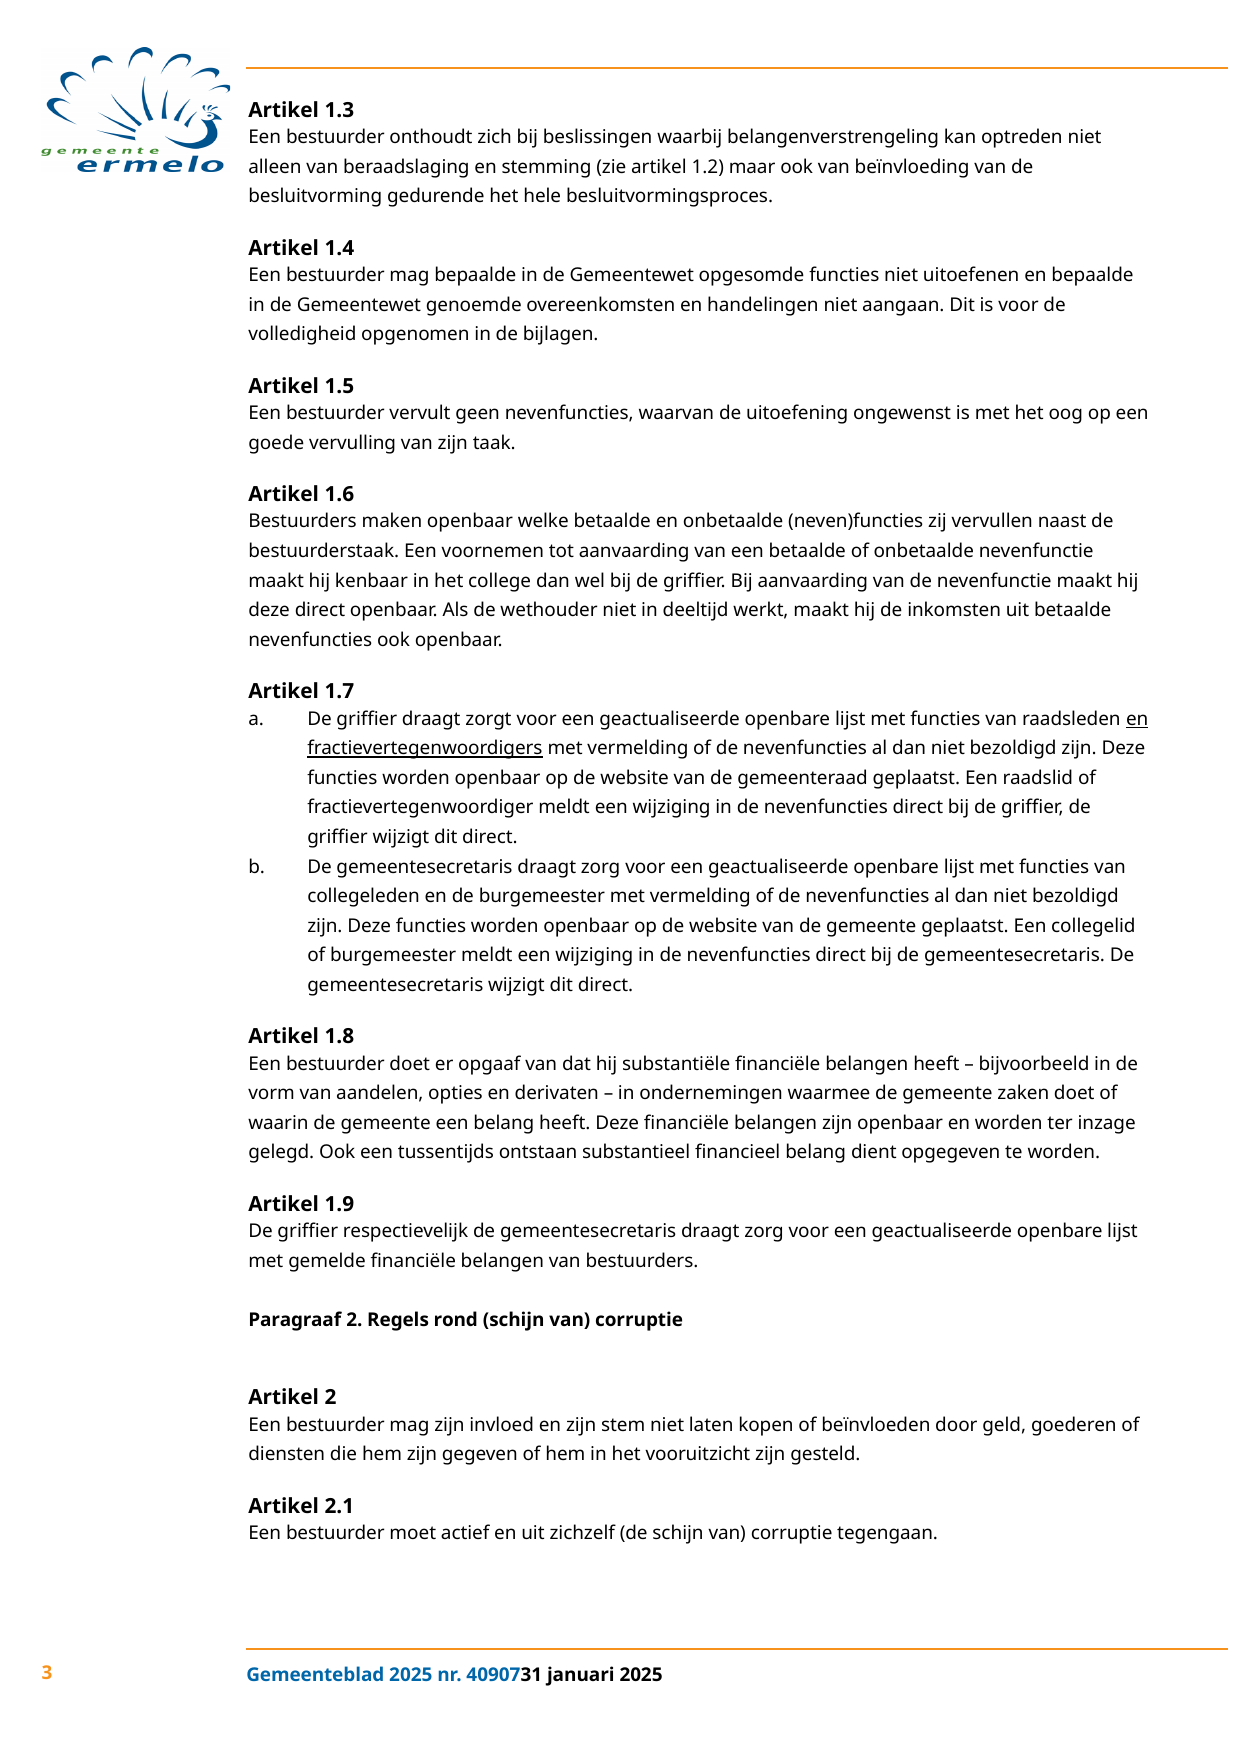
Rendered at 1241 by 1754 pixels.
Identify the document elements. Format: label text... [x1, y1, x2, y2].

text Een bestuurder mag zijn invloed en zijn stem niet laten kopen of beïnvloeden door geld, goederen of diensten die hem zijn gegeven of hem in het vooruitzicht zijn gesteld. [248, 1411, 1152, 1466]
text Een bestuurder vervult geen nevenfuncties, waarvan de uitoefening ongewenst is met het oog op een goede vervulling van zijn taak. [248, 399, 1152, 454]
text Artikel 1.5 [248, 371, 1152, 399]
list De gemeentesecretaris draagt zorg voor een geactualiseerde openbare lijst met functies van collegeleden en de burgemeester met vermelding of de nevenfuncties al dan niet bezoldigd zijn. Deze functies worden openbaar op de website van de gemeente geplaatst. Een collegelid of burgemeester meldt een wijziging in de nevenfuncties direct bij de gemeentesecretaris. De gemeentesecretaris wijzigt dit direct. [248, 853, 1152, 997]
picture [41, 47, 231, 172]
text Artikel 1.3 [248, 95, 1152, 123]
text De griffier respectievelijk de gemeentesecretaris draagt zorg voor een geactualiseerde openbare lijst met gemelde financiële belangen van bestuurders. [248, 1218, 1152, 1273]
text Artikel 1.8 [248, 1022, 1152, 1050]
text Een bestuurder moet actief en uit zichzelf (de schijn van) corruptie tegengaan. [248, 1519, 1152, 1545]
text Bestuurders maken openbaar welke betaalde en onbetaalde (neven)functies zij vervullen naast de bestuurderstaak. Een voornemen tot aanvaarding van een betaalde of onbetaalde nevenfunctie maakt hij kenbaar in het college dan wel bij de griffier. Bij aanvaarding van de nevenfunctie maakt hij deze direct openbaar. Als de wethouder niet in deeltijd werkt, maakt hij de inkomsten uit betaalde nevenfuncties ook openbaar. [248, 508, 1152, 652]
text Paragraaf 2. Regels rond (schijn van) corruptie [248, 1306, 1152, 1332]
text Artikel 2 [248, 1382, 1152, 1411]
text Een bestuurder doet er opgaaf van dat hij substantiële financiële belangen heeft – bijvoorbeeld in de vorm van aandelen, opties en derivaten – in ondernemingen waarmee de gemeente zaken doet of waarin de gemeente een belang heeft. Deze financiële belangen zijn openbaar en worden ter inzage gelegd. Ook een tussentijds ontstaan substantieel financieel belang dient opgegeven te worden. [248, 1050, 1152, 1164]
text Artikel 1.7 [248, 676, 1152, 705]
text Artikel 1.6 [248, 479, 1152, 508]
text Artikel 1.9 [248, 1189, 1152, 1218]
text Artikel 1.4 [248, 233, 1152, 261]
text Een bestuurder onthoudt zich bij beslissingen waarbij belangenverstrengeling kan optreden niet alleen van beraadslaging en stemming (zie artikel 1.2) maar ook van beïnvloeding van de besluitvorming gedurende het hele besluitvormingsproces. [248, 123, 1152, 208]
list De griffier draagt zorgt voor een geactualiseerde openbare lijst met functies van raadsleden en fractievertegenwoordigers met vermelding of de nevenfuncties al dan niet bezoldigd zijn. Deze functies worden openbaar op de website van de gemeenteraad geplaatst. Een raadslid of fractievertegenwoordiger meldt een wijziging in de nevenfuncties direct bij de griffier, de griffier wijzigt dit direct. [248, 705, 1152, 849]
text Een bestuurder mag bepaalde in de Gemeentewet opgesomde functies niet uitoefenen en bepaalde in de Gemeentewet genoemde overeenkomsten en handelingen niet aangaan. Dit is voor de volledigheid opgenomen in de bijlagen. [248, 261, 1152, 346]
text Artikel 2.1 [248, 1491, 1152, 1519]
